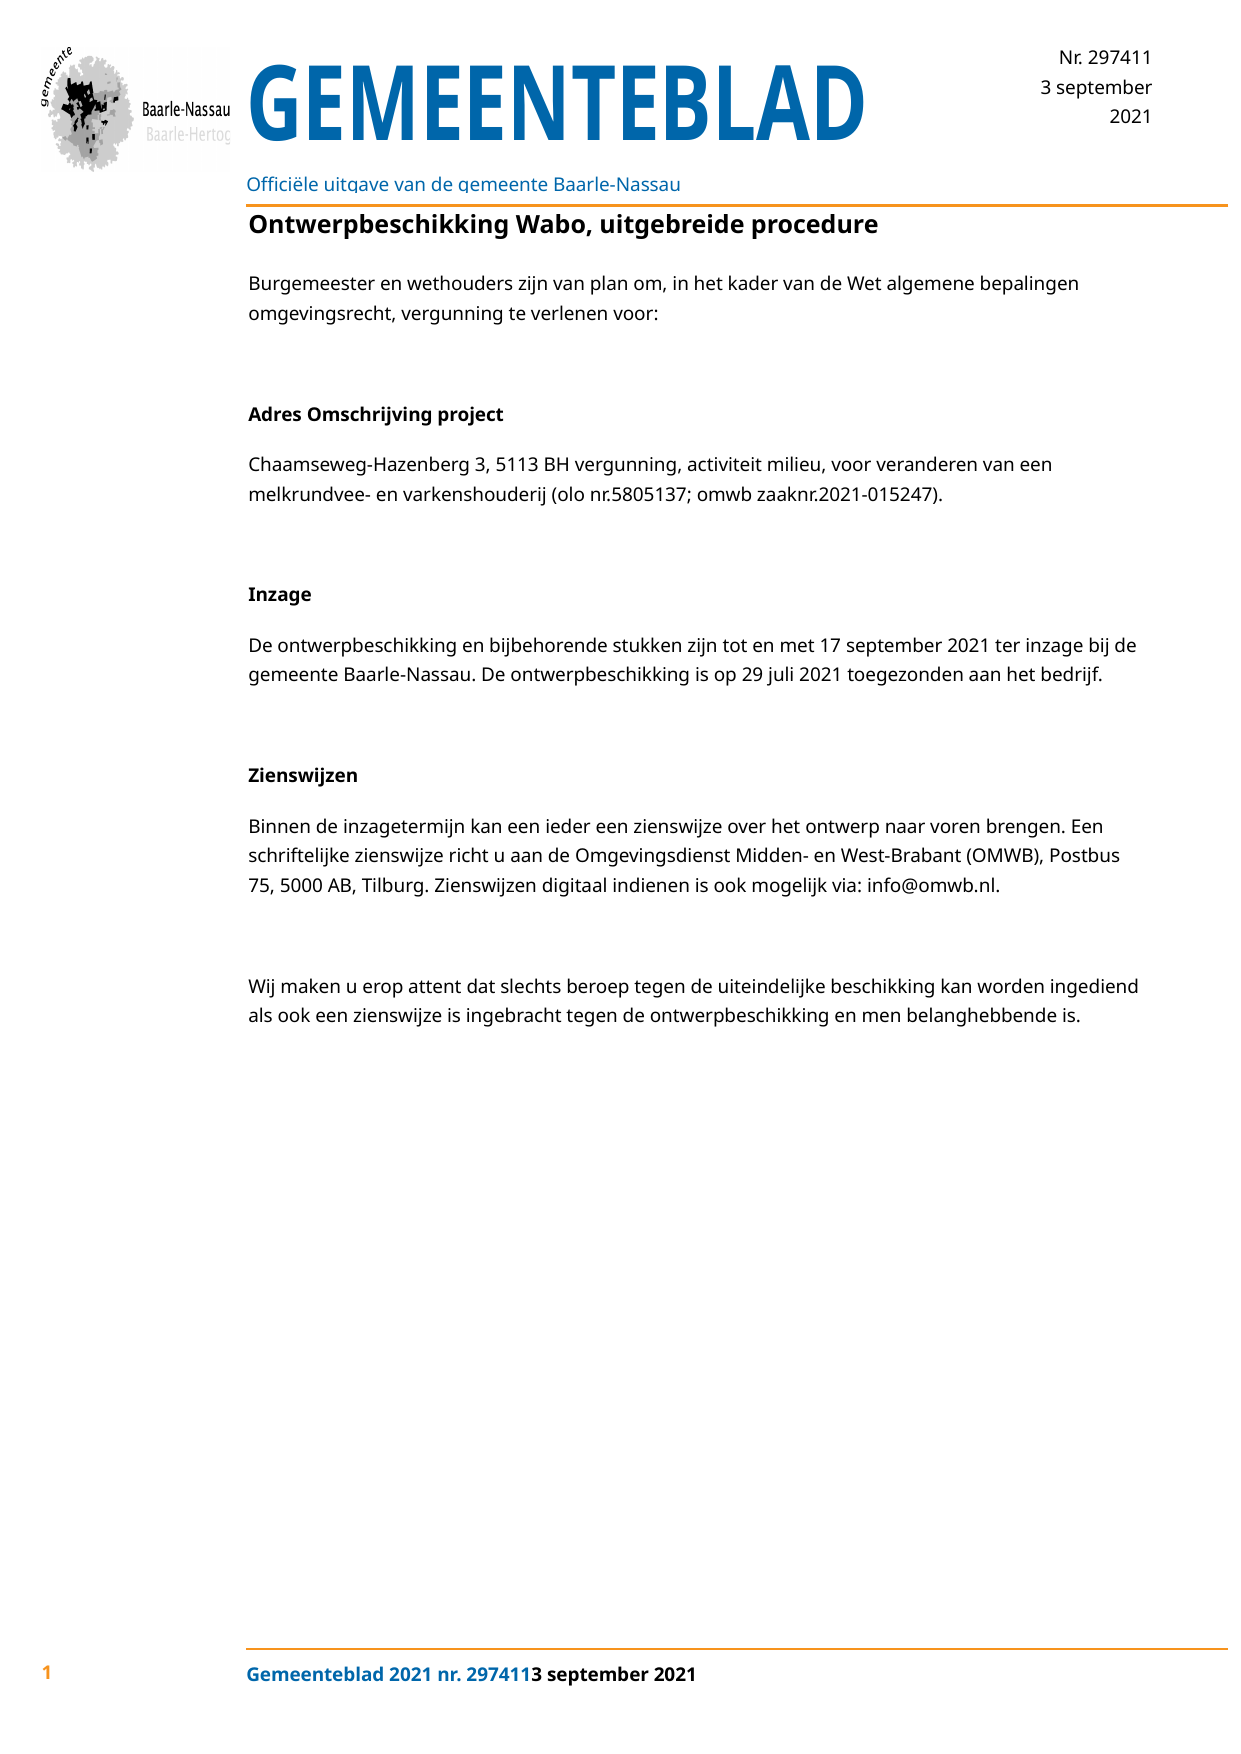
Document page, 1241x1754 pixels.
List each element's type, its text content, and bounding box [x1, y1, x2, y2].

text Ontwerpbeschikking Wabo, uitgebreide procedure [248, 207, 1152, 241]
text Zienswijzen [248, 762, 1152, 788]
text Chaamseweg-Hazenberg 3, 5113 BH vergunning, activiteit milieu, voor veranderen van een melkrundvee- en varkenshouderij (olo nr.5805137; omwb zaaknr.2021-015247). [248, 451, 1152, 506]
text Adres Omschrijving project [248, 401, 1152, 426]
text Binnen de inzagetermijn kan een ieder een zienswijze over het ontwerp naar voren brengen. Een schriftelijke zienswijze richt u aan de Omgevingsdienst Midden- en West-Brabant (OMWB), Postbus 75, 5000 AB, Tilburg. Zienswijzen digitaal indienen is ook mogelijk via: info@omwb.nl. [248, 813, 1152, 898]
text Inzage [248, 582, 1152, 607]
text Burgemeester en wethouders zijn van plan om, in het kader van de Wet algemene bepalingen omgevingsrecht, vergunning te verlenen voor: [248, 270, 1152, 326]
text De ontwerpbeschikking en bijbehorende stukken zijn tot en met 17 september 2021 ter inzage bij de gemeente Baarle-Nassau. De ontwerpbeschikking is op 29 juli 2021 toegezonden aan het bedrijf. [248, 632, 1152, 687]
text Wij maken u erop attent dat slechts beroep tegen de uiteindelijke beschikking kan worden ingediend als ook een zienswijze is ingebracht tegen de ontwerpbeschikking en men belanghebbende is. [248, 973, 1152, 1028]
picture [41, 47, 231, 172]
